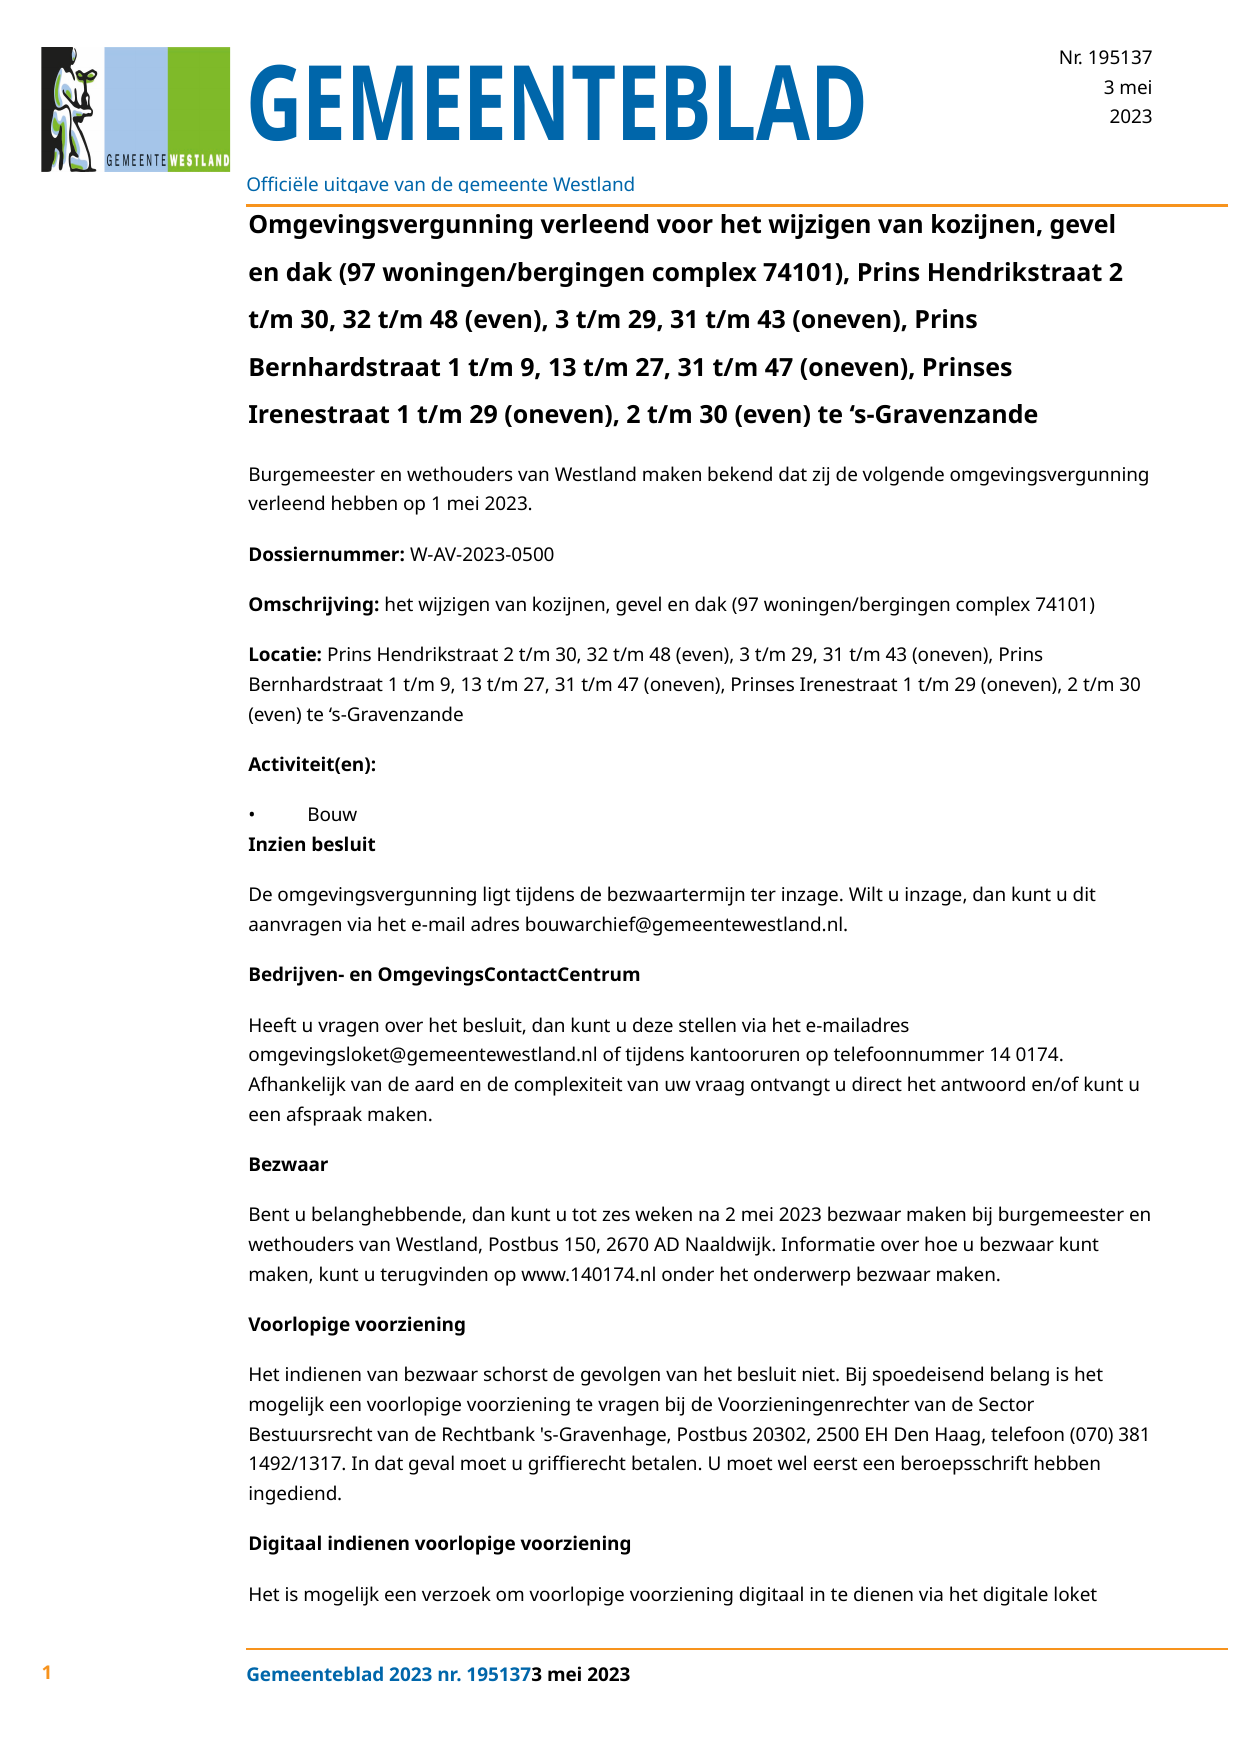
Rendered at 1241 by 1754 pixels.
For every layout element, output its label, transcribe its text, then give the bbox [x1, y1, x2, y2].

list Bouw [248, 802, 1152, 827]
text Digitaal indienen voorlopige voorziening [248, 1530, 1152, 1556]
picture [41, 47, 231, 172]
text Burgemeester en wethouders van Westland maken bekend dat zij de volgende omgevingsvergunning verleend hebben op 1 mei 2023. [248, 461, 1152, 516]
text Omgevingsvergunning verleend voor het wijzigen van kozijnen, gevel en dak (97 woningen/bergingen complex 74101), Prins Hendrikstraat 2 t/m 30, 32 t/m 48 (even), 3 t/m 29, 31 t/m 43 (oneven), Prins Bernhardstraat 1 t/m 9, 13 t/m 27, 31 t/m 47 (oneven), Prinses Irenestraat 1 t/m 29 (oneven), 2 t/m 30 (even) te ‘s-Gravenzande [248, 207, 1152, 431]
text De omgevingsvergunning ligt tijdens de bezwaartermijn ter inzage. Wilt u inzage, dan kunt u dit aanvragen via het e-mail adres bouwarchief@gemeentewestland.nl. [248, 882, 1152, 937]
text Bent u belanghebbende, dan kunt u tot zes weken na 2 mei 2023 bezwaar maken bij burgemeester en wethouders van Westland, Postbus 150, 2670 AD Naaldwijk. Informatie over hoe u bezwaar kunt maken, kunt u terugvinden op www.140174.nl onder het onderwerp bezwaar maken. [248, 1202, 1152, 1286]
text Het indienen van bezwaar schorst de gevolgen van het besluit niet. Bij spoedeisend belang is het mogelijk een voorlopige voorziening te vragen bij de Voorzieningenrechter van de Sector Bestuursrecht van de Rechtbank 's-Gravenhage, Postbus 20302, 2500 EH Den Haag, telefoon (070) 381 1492/1317. In dat geval moet u griffierecht betalen. U moet wel eerst een beroepsschrift hebben ingediend. [248, 1362, 1152, 1506]
text Inzien besluit [248, 831, 1152, 857]
text Het is mogelijk een verzoek om voorlopige voorziening digitaal in te dienen via het digitale loket [248, 1581, 1152, 1606]
text Bezwaar [248, 1151, 1152, 1177]
text Omschrijving: het wijzigen van kozijnen, gevel en dak (97 woningen/bergingen complex 74101) [248, 591, 1152, 617]
text Dossiernummer: W-AV-2023-0500 [248, 541, 1152, 566]
text Locatie: Prins Hendrikstraat 2 t/m 30, 32 t/m 48 (even), 3 t/m 29, 31 t/m 43 (oneven), Prins Bernhardstraat 1 t/m 9, 13 t/m 27, 31 t/m 47 (oneven), Prinses Irenestraat 1 t/m 29 (oneven), 2 t/m 30 (even) te ‘s-Gravenzande [248, 642, 1152, 726]
text Bedrijven- en OmgevingsContactCentrum [248, 962, 1152, 987]
text Heeft u vragen over het besluit, dan kunt u deze stellen via het e-mailadres omgevingsloket@gemeentewestland.nl of tijdens kantooruren op telefoonnummer 14 0174. Afhankelijk van de aard en de complexiteit van uw vraag ontvangt u direct het antwoord en/of kunt u een afspraak maken. [248, 1012, 1152, 1126]
text Activiteit(en): [248, 751, 1152, 777]
text Voorlopige voorziening [248, 1311, 1152, 1337]
